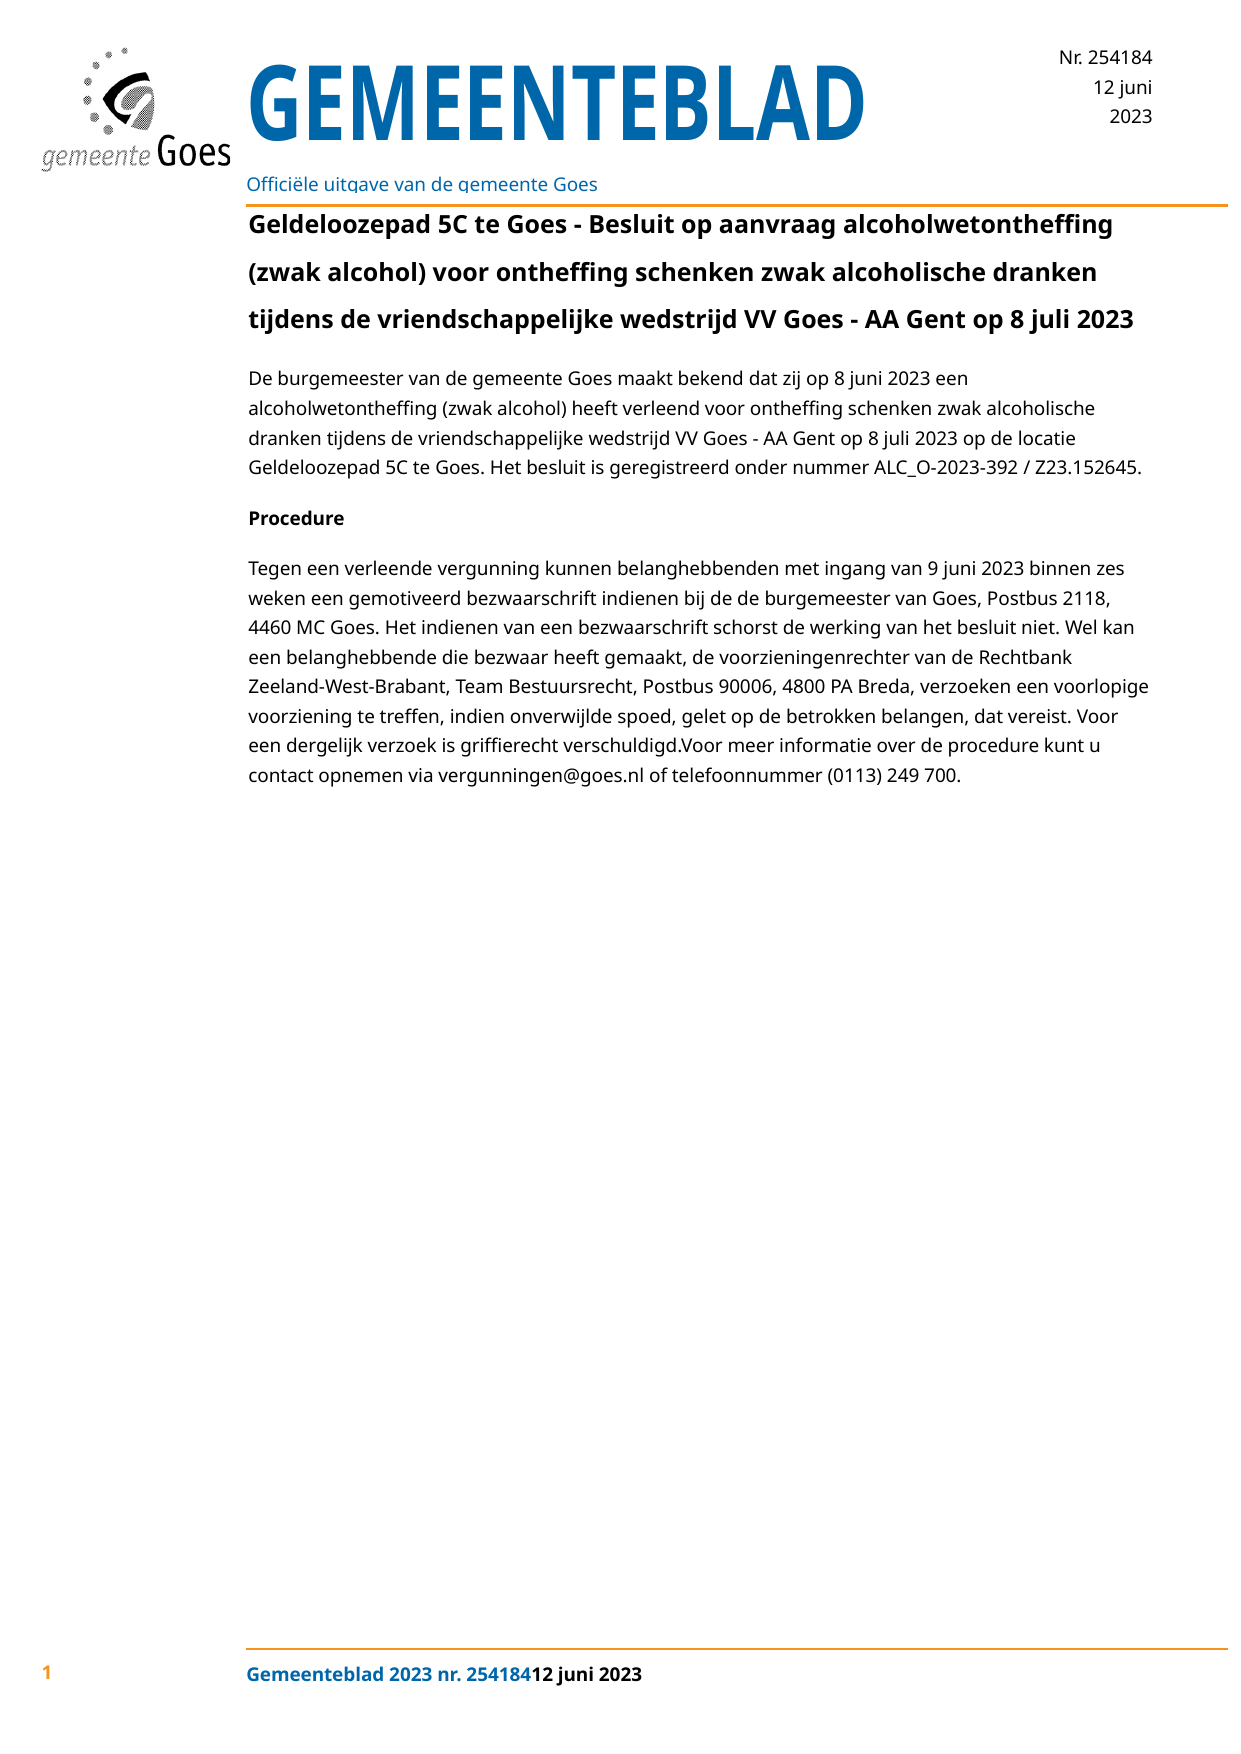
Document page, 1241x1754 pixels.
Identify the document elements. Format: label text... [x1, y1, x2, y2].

text Tegen een verleende vergunning kunnen belanghebbenden met ingang van 9 juni 2023 binnen zes weken een gemotiveerd bezwaarschrift indienen bij de de burgemeester van Goes, Postbus 2118, 4460 MC Goes. Het indienen van een bezwaarschrift schorst de werking van het besluit niet. Wel kan een belanghebbende die bezwaar heeft gemaakt, de voorzieningenrechter van de Rechtbank Zeeland-West-Brabant, Team Bestuursrecht, Postbus 90006, 4800 PA Breda, verzoeken een voorlopige voorziening te treffen, indien onverwijlde spoed, gelet op de betrokken belangen, dat vereist. Voor een dergelijk verzoek is griffierecht verschuldigd.Voor meer informatie over de procedure kunt u contact opnemen via vergunningen@goes.nl of telefoonnummer (0113) 249 700. [248, 555, 1152, 788]
picture [41, 47, 231, 172]
text De burgemeester van de gemeente Goes maakt bekend dat zij op 8 juni 2023 een alcoholwetontheffing (zwak alcohol) heeft verleend voor ontheffing schenken zwak alcoholische dranken tijdens de vriendschappelijke wedstrijd VV Goes - AA Gent op 8 juli 2023 op de locatie Geldeloozepad 5C te Goes. Het besluit is geregistreerd onder nummer ALC_O-2023-392 / Z23.152645. [248, 366, 1152, 480]
text Procedure [248, 505, 1152, 530]
text Geldeloozepad 5C te Goes - Besluit op aanvraag alcoholwetontheffing (zwak alcohol) voor ontheffing schenken zwak alcoholische dranken tijdens de vriendschappelijke wedstrijd VV Goes - AA Gent op 8 juli 2023 [248, 207, 1152, 336]
